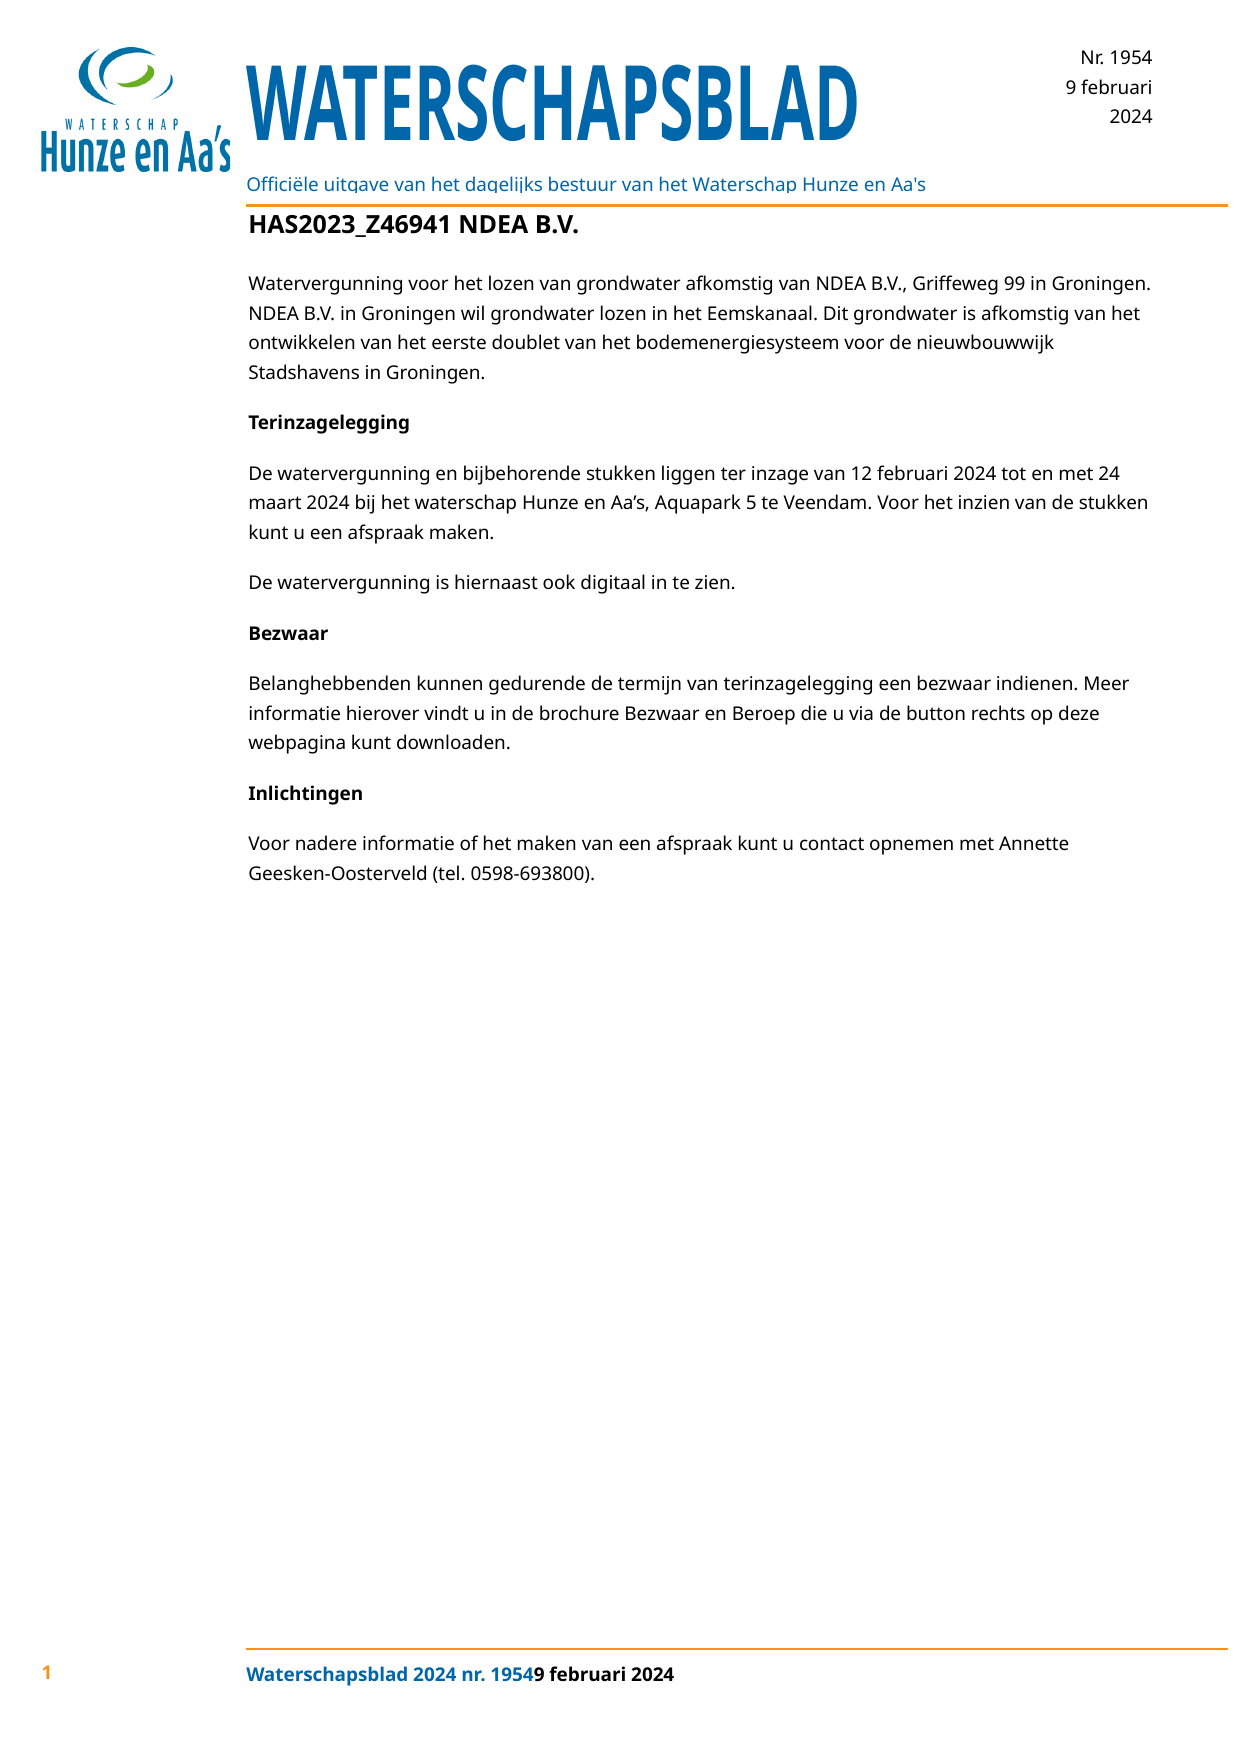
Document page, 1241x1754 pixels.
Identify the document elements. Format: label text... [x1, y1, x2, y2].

text De watervergunning en bijbehorende stukken liggen ter inzage van 12 februari 2024 tot en met 24 maart 2024 bij het waterschap Hunze en Aa’s, Aquapark 5 te Veendam. Voor het inzien van de stukken kunt u een afspraak maken. [248, 460, 1152, 545]
picture [47, 154, 51, 172]
text Terinzagelegging [248, 409, 1152, 435]
text Belanghebbenden kunnen gedurende de termijn van terinzagelegging een bezwaar indienen. Meer informatie hierover vindt u in de brochure Bezwaar en Beroep die u via de button rechts op deze webpagina kunt downloaden. [248, 670, 1152, 755]
text Bezwaar [248, 620, 1152, 646]
picture [41, 47, 231, 172]
text Voor nadere informatie of het maken van een afspraak kunt u contact opnemen met Annette Geesken-Oosterveld (tel. 0598-693800). [248, 830, 1152, 886]
text De watervergunning is hiernaast ook digitaal in te zien. [248, 569, 1152, 595]
picture [183, 163, 191, 172]
text HAS2023_Z46941 NDEA B.V. [248, 207, 1152, 241]
text Watervergunning voor het lozen van grondwater afkomstig van NDEA B.V., Griffeweg 99 in Groningen. NDEA B.V. in Groningen wil grondwater lozen in het Eemskanaal. Dit grondwater is afkomstig van het ontwikkelen van het eerste doublet van het bodemenergiesysteem voor de nieuwbouwwijk Stadshavens in Groningen. [248, 270, 1152, 385]
picture [226, 145, 231, 156]
text Inlichtingen [248, 780, 1152, 806]
